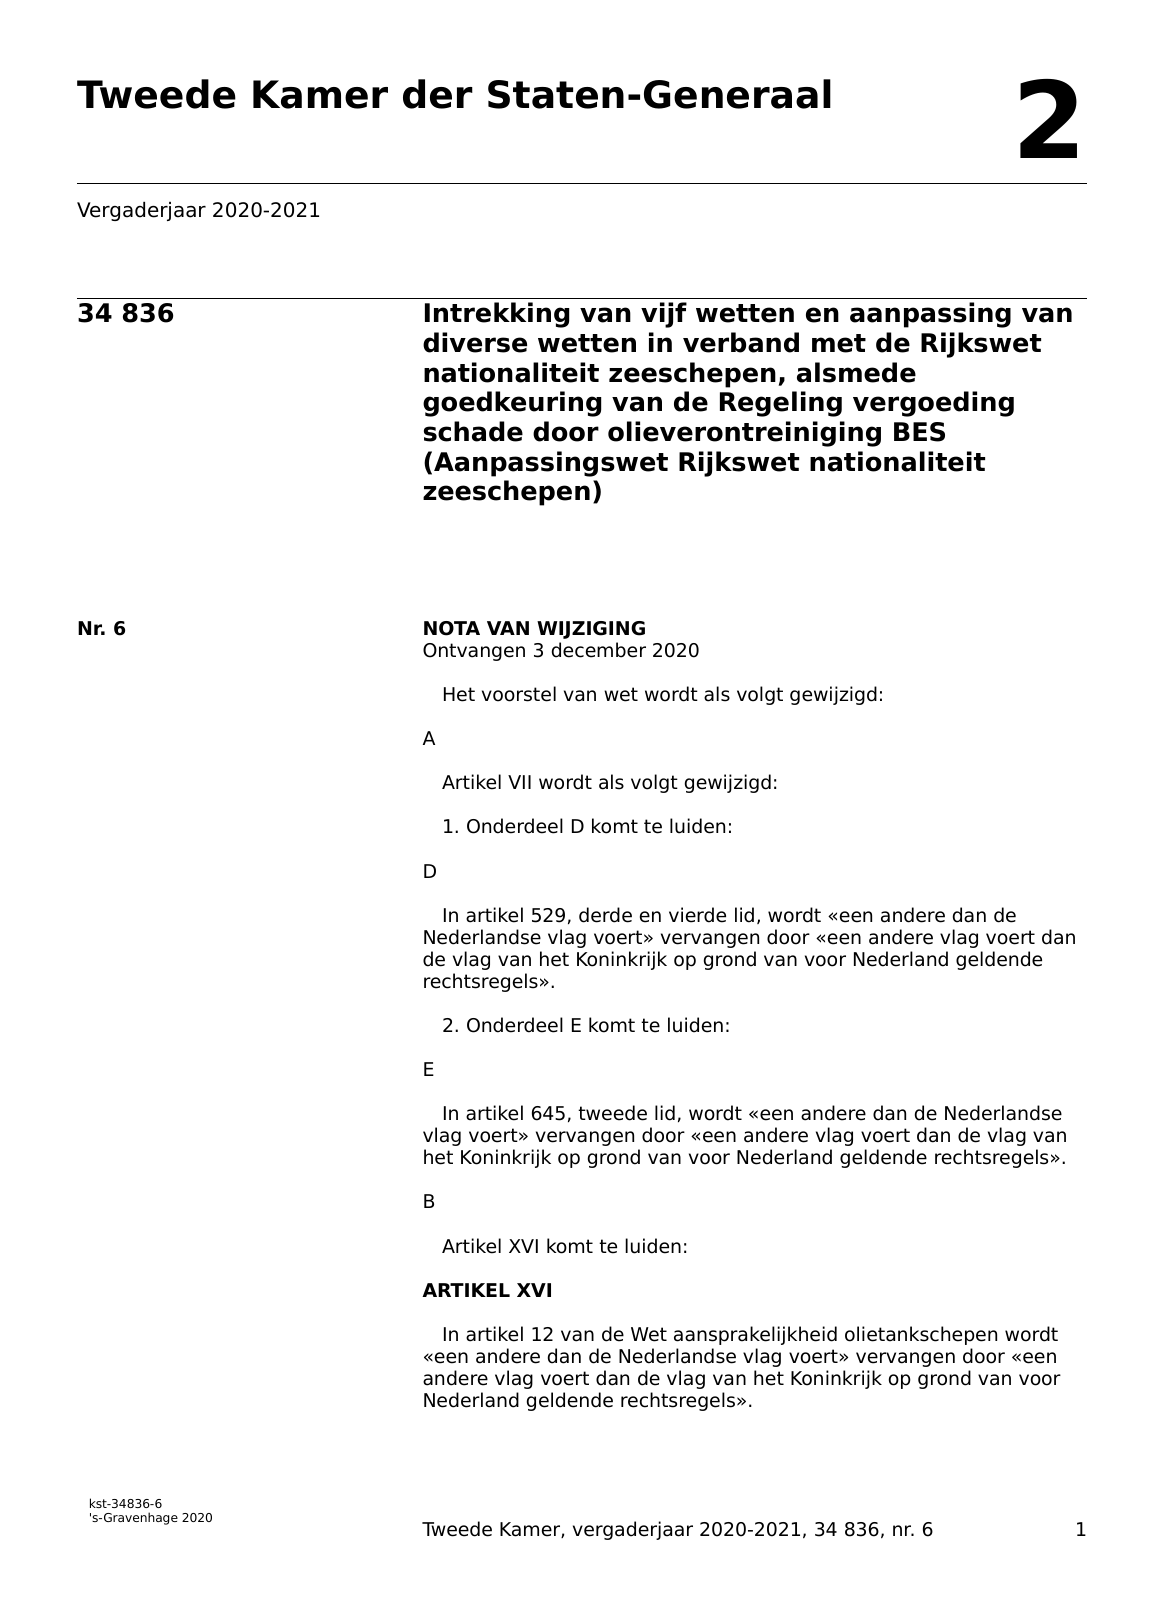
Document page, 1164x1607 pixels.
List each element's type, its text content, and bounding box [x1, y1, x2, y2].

subtitle 34 836 Intrekking van vijf wetten en aanpassing van diverse wetten in verband met de Rijkswet nationaliteit zeeschepen, alsmede goedkeuring van de Regeling vergoeding schade door olieverontreiniging BES (Aanpassingswet Rijkswet nationaliteit zeeschepen) [77, 299, 1087, 507]
subtitle D [422, 861, 1087, 883]
subtitle B [422, 1191, 1087, 1213]
text In artikel 12 van de Wet aansprakelijkheid olietankschepen wordt «een andere dan de Nederlandse vlag voert» vervangen door «een andere vlag voert dan de vlag van het Koninkrijk op grond van voor Nederland geldende rechtsregels». [422, 1324, 1087, 1412]
text Het voorstel van wet wordt als volgt gewijzigd: [422, 684, 1087, 706]
text In artikel 529, derde en vierde lid, wordt «een andere dan de Nederlandse vlag voert» vervangen door «een andere vlag voert dan de vlag van het Koninkrijk op grond van voor Nederland geldende rechtsregels». [422, 905, 1087, 993]
text 1. Onderdeel D komt te luiden: [422, 816, 1087, 838]
subtitle E [422, 1059, 1087, 1081]
subtitle A [422, 728, 1087, 750]
subtitle ARTIKEL XVI [422, 1280, 1087, 1302]
table_header 2 [886, 59, 1087, 183]
text Artikel XVI komt te luiden: [422, 1236, 1087, 1257]
text kst-34836-6 [88, 1497, 323, 1511]
text Artikel VII wordt als volgt gewijzigd: [422, 772, 1087, 794]
table_cell Vergaderjaar 2020-2021 [77, 184, 1087, 298]
text In artikel 645, tweede lid, wordt «een andere dan de Nederlandse vlag voert» vervangen door «een andere vlag voert dan de vlag van het Koninkrijk op grond van voor Nederland geldende rechtsregels». [422, 1103, 1087, 1169]
table_header Tweede Kamer der Staten-Generaal [77, 59, 886, 183]
text Ontvangen 3 december 2020 [422, 640, 1087, 662]
text 2. Onderdeel E komt te luiden: [422, 1015, 1087, 1037]
text 's-Gravenhage 2020 [88, 1511, 323, 1525]
subtitle Nr. 6 NOTA VAN WIJZIGING [77, 618, 1087, 640]
